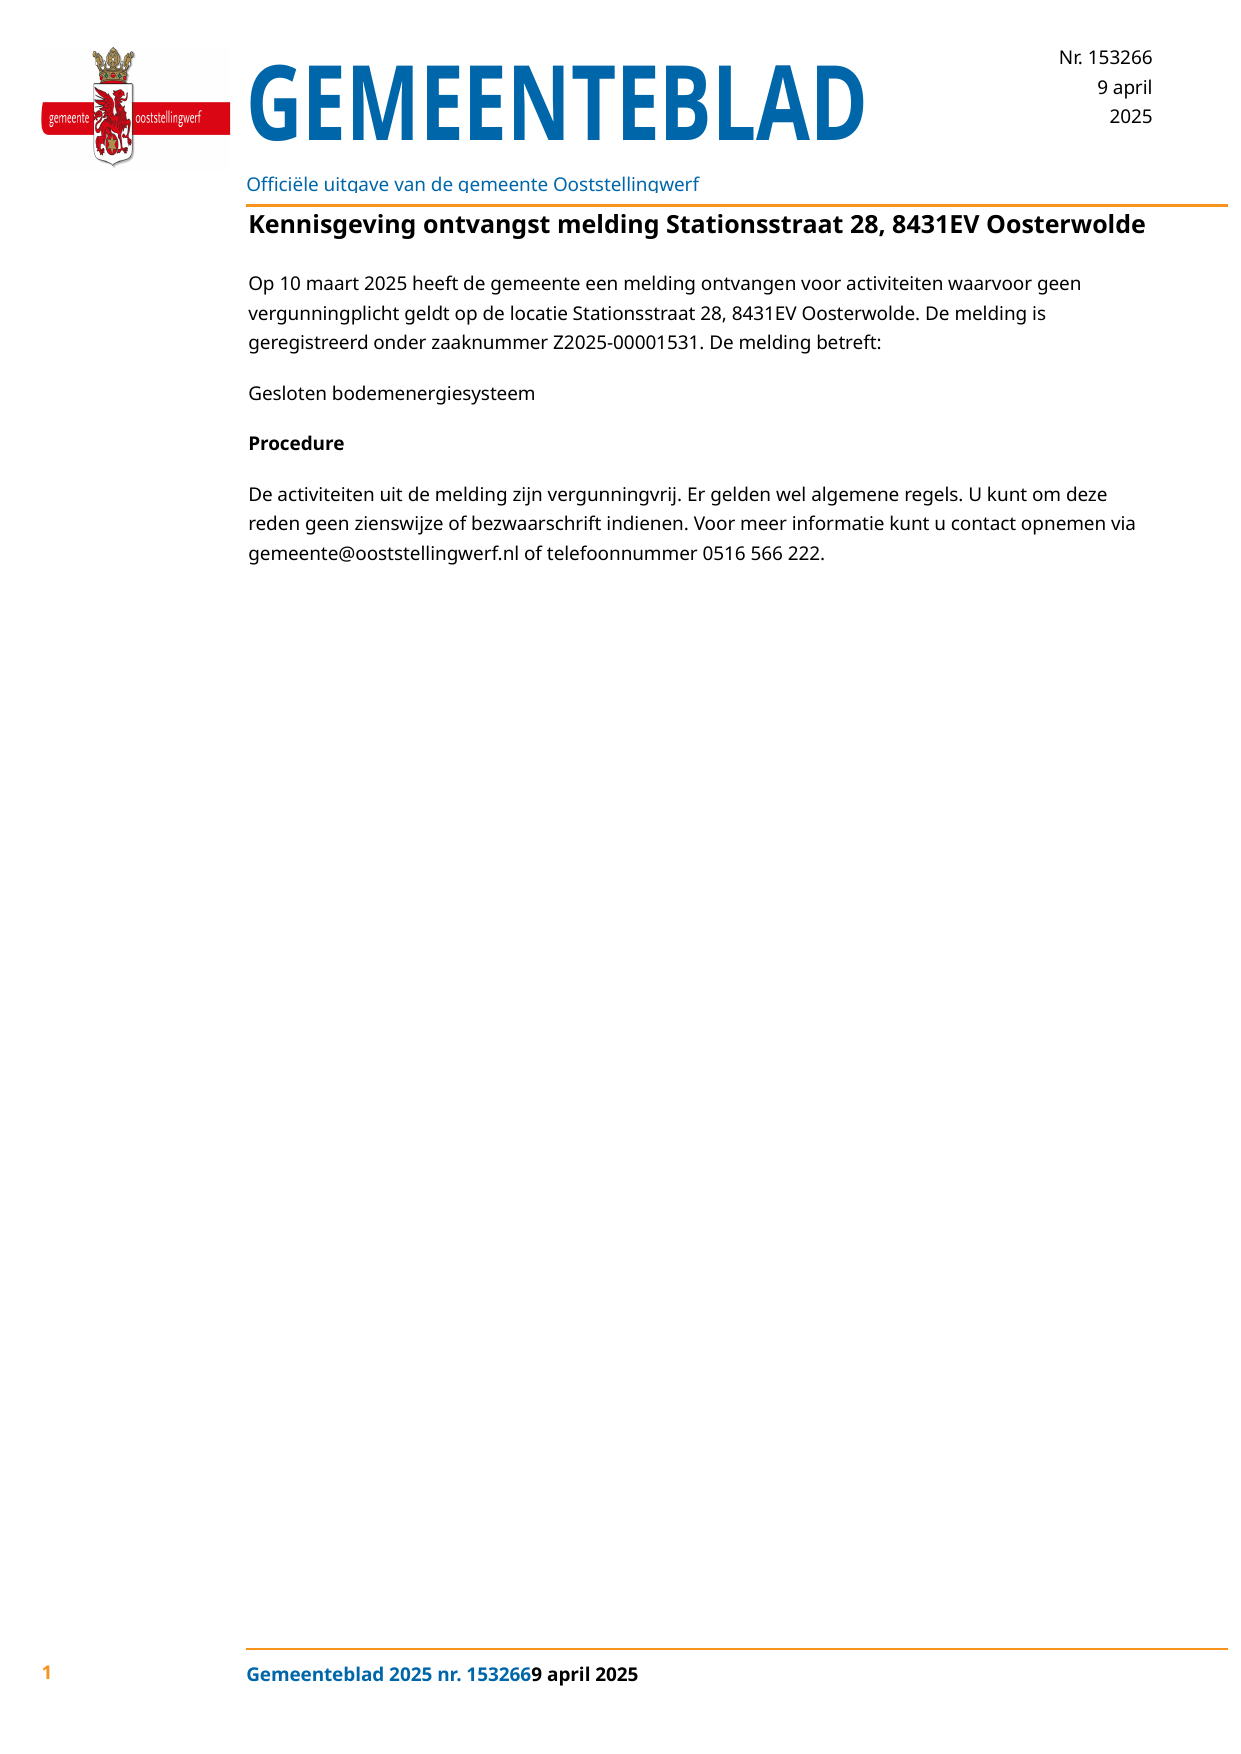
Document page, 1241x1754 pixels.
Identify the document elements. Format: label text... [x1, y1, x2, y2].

text De activiteiten uit de melding zijn vergunningvrij. Er gelden wel algemene regels. U kunt om deze reden geen zienswijze of bezwaarschrift indienen. Voor meer informatie kunt u contact opnemen via gemeente@ooststellingwerf.nl of telefoonnummer 0516 566 222. [248, 481, 1152, 566]
text Op 10 maart 2025 heeft de gemeente een melding ontvangen voor activiteiten waarvoor geen vergunningplicht geldt op de locatie Stationsstraat 28, 8431EV Oosterwolde. De melding is geregistreerd onder zaaknummer Z2025-00001531. De melding betreft: [248, 270, 1152, 355]
picture [41, 47, 231, 172]
text Kennisgeving ontvangst melding Stationsstraat 28, 8431EV Oosterwolde [248, 207, 1152, 241]
text Gesloten bodemenergiesysteem [248, 380, 1152, 406]
text Procedure [248, 430, 1152, 456]
